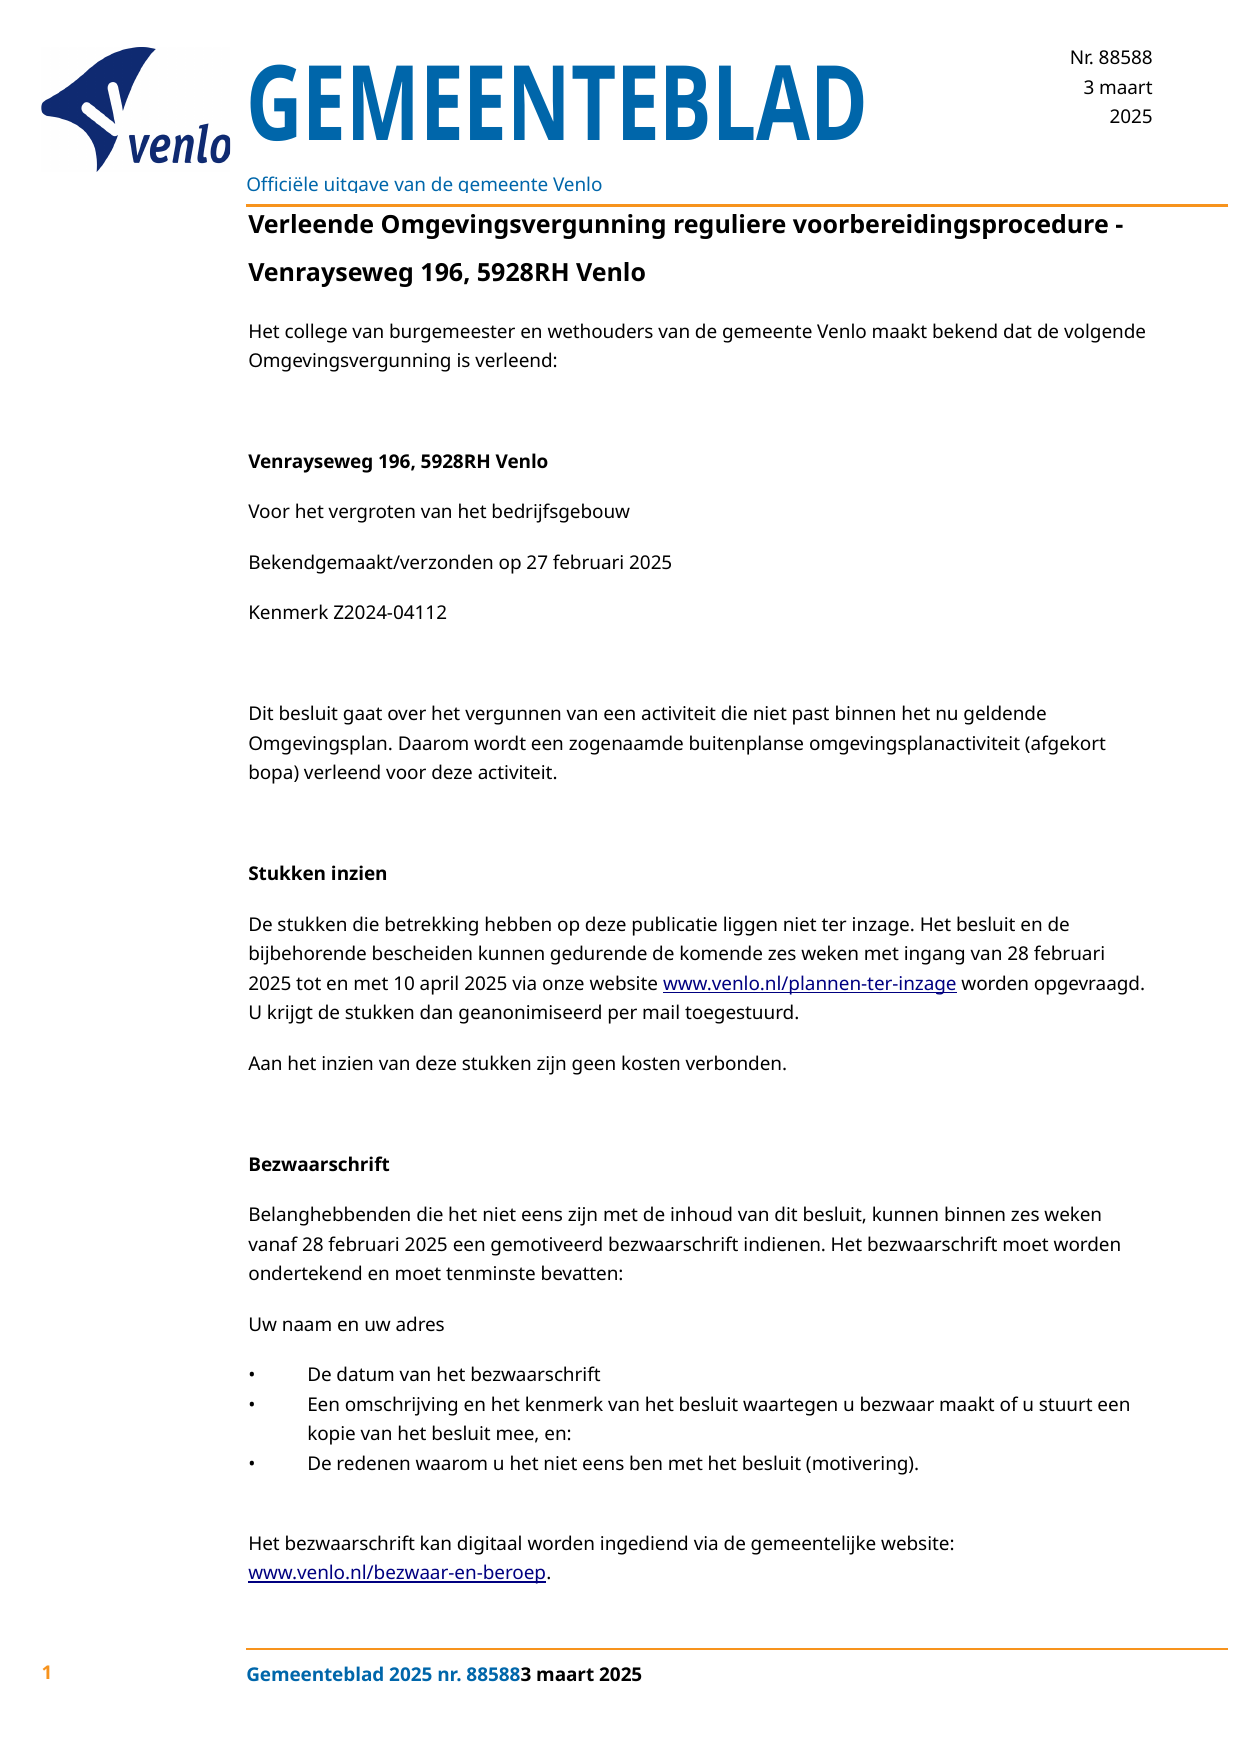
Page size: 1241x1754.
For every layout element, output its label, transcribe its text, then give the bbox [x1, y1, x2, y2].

list De datum van het bezwaarschrift [248, 1361, 1152, 1387]
text Het bezwaarschrift kan digitaal worden ingediend via de gemeentelijke website: www.venlo.nl/bezwaar-en-beroep. [248, 1530, 1152, 1585]
text Voor het vergroten van het bedrijfsgebouw [248, 499, 1152, 524]
text Aan het inzien van deze stukken zijn geen kosten verbonden. [248, 1050, 1152, 1076]
text Het college van burgemeester en wethouders van de gemeente Venlo maakt bekend dat de volgende Omgevingsvergunning is verleend: [248, 318, 1152, 373]
text Stukken inzien [248, 860, 1152, 886]
text Bezwaarschrift [248, 1151, 1152, 1177]
text De stukken die betrekking hebben op deze publicatie liggen niet ter inzage. Het besluit en de bijbehorende bescheiden kunnen gedurende de komende zes weken met ingang van 28 februari 2025 tot en met 10 april 2025 via onze website www.venlo.nl/plannen-ter-inzage worden opgevraagd. U krijgt de stukken dan geanonimiseerd per mail toegestuurd. [248, 911, 1152, 1025]
text Bekendgemaakt/verzonden op 27 februari 2025 [248, 549, 1152, 575]
picture [41, 47, 231, 172]
text Venrayseweg 196, 5928RH Venlo [248, 448, 1152, 474]
text Uw naam en uw adres [248, 1311, 1152, 1337]
text Belanghebbenden die het niet eens zijn met de inhoud van dit besluit, kunnen binnen zes weken vanaf 28 februari 2025 een gemotiveerd bezwaarschrift indienen. Het bezwaarschrift moet worden ondertekend en moet tenminste bevatten: [248, 1201, 1152, 1286]
text Dit besluit gaat over het vergunnen van een activiteit die niet past binnen het nu geldende Omgevingsplan. Daarom wordt een zogenaamde buitenplanse omgevingsplanactiviteit (afgekort bopa) verleend voor deze activiteit. [248, 700, 1152, 785]
list De redenen waarom u het niet eens ben met het besluit (motivering). [248, 1450, 1152, 1476]
list Een omschrijving en het kenmerk van het besluit waartegen u bezwaar maakt of u stuurt een kopie van het besluit mee, en: [248, 1391, 1152, 1446]
text Verleende Omgevingsvergunning reguliere voorbereidingsprocedure - Venrayseweg 196, 5928RH Venlo [248, 207, 1152, 288]
text Kenmerk Z2024-04112 [248, 599, 1152, 625]
